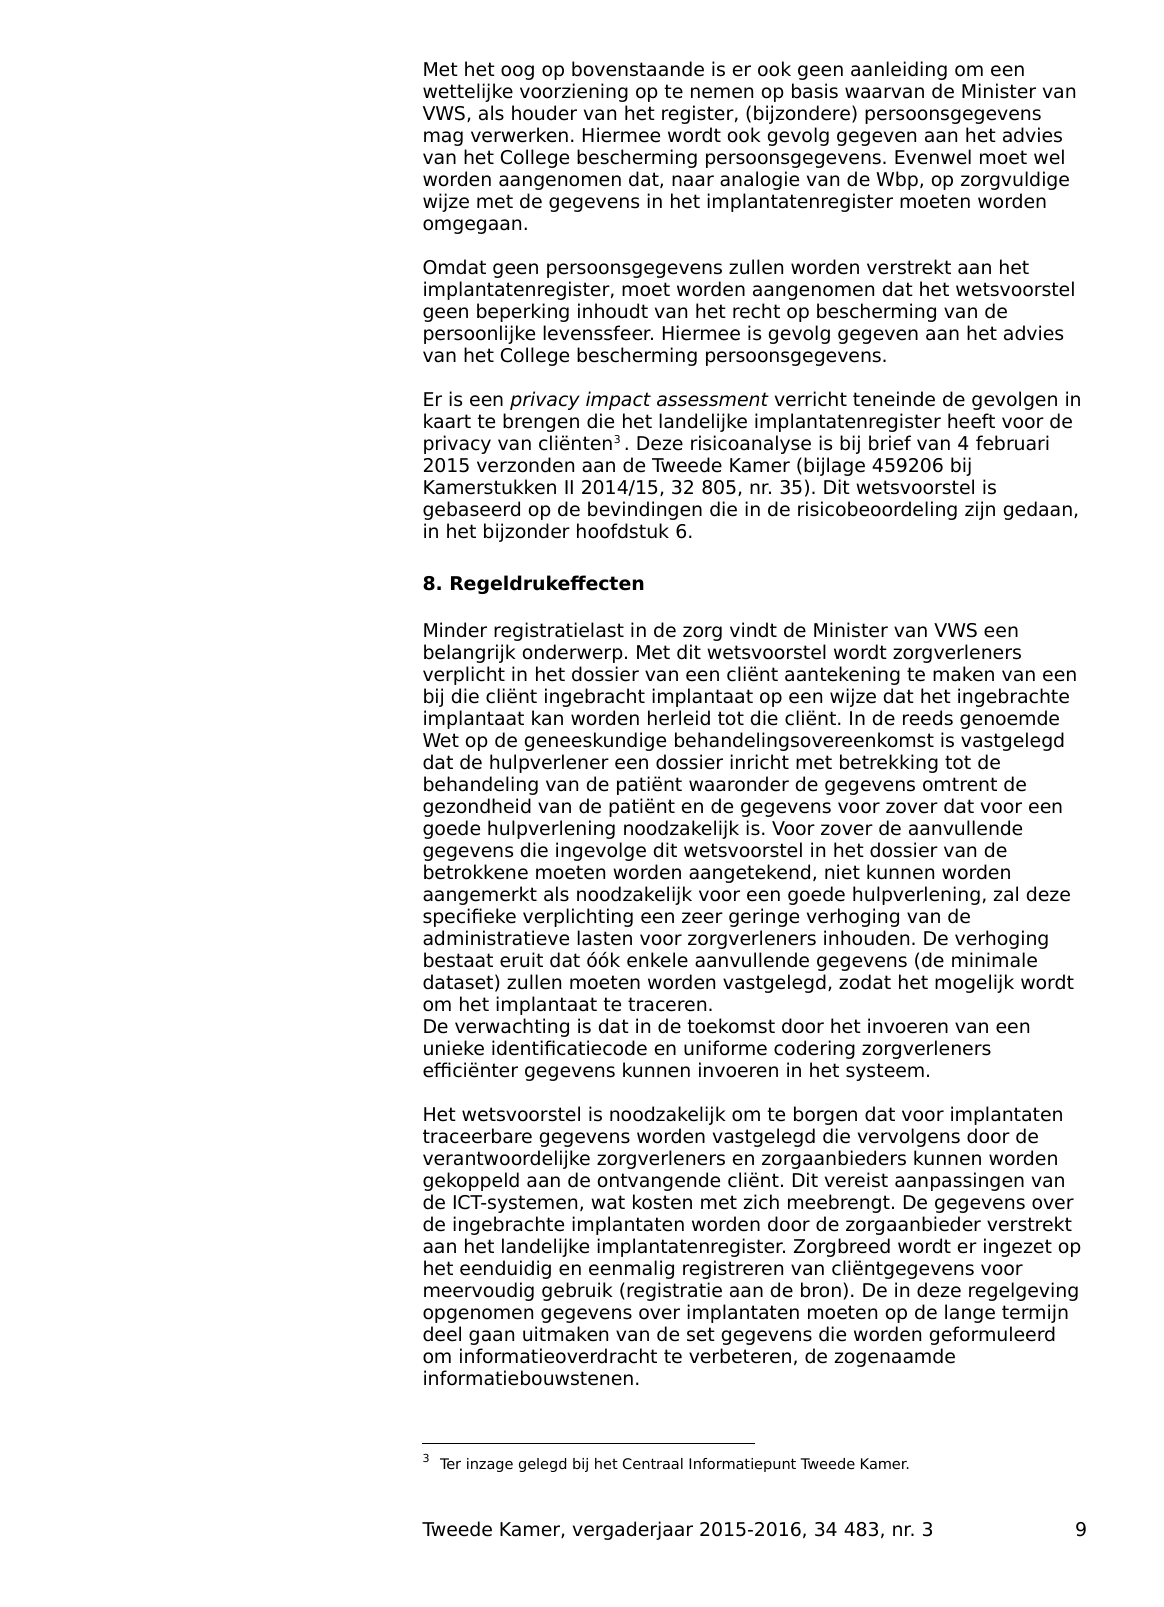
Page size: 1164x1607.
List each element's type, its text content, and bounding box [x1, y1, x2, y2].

text Er is een privacy impact assessment verricht teneinde de gevolgen in kaart te brengen die het landelijke implantatenregister heeft voor de privacy van cliënten. Deze risicoanalyse is bij brief van 4 februari 2015 verzonden aan de Tweede Kamer (bijlage 459206 bij Kamerstukken II 2014/15, 32 805, nr. 35). Dit wetsvoorstel is gebaseerd op de bevindingen die in de risicobeoordeling zijn gedaan, in het bijzonder hoofdstuk 6. [422, 389, 1087, 543]
text Ter inzage gelegd bij het Centraal Informatiepunt Tweede Kamer. [422, 1452, 1087, 1474]
text De verwachting is dat in de toekomst door het invoeren van een unieke identificatiecode en uniforme codering zorgverleners efficiënter gegevens kunnen invoeren in het systeem. [422, 1016, 1087, 1082]
subtitle 8. Regeldrukeffecten [422, 573, 1087, 595]
text Omdat geen persoonsgegevens zullen worden verstrekt aan het implantatenregister, moet worden aangenomen dat het wetsvoorstel geen beperking inhoudt van het recht op bescherming van de persoonlijke levenssfeer. Hiermee is gevolg gegeven aan het advies van het College bescherming persoonsgegevens. [422, 257, 1087, 367]
text Minder registratielast in de zorg vindt de Minister van VWS een belangrijk onderwerp. Met dit wetsvoorstel wordt zorgverleners verplicht in het dossier van een cliënt aantekening te maken van een bij die cliënt ingebracht implantaat op een wijze dat het ingebrachte implantaat kan worden herleid tot die cliënt. In de reeds genoemde Wet op de geneeskundige behandelingsovereenkomst is vastgelegd dat de hulpverlener een dossier inricht met betrekking tot de behandeling van de patiënt waaronder de gegevens omtrent de gezondheid van de patiënt en de gegevens voor zover dat voor een goede hulpverlening noodzakelijk is. Voor zover de aanvullende gegevens die ingevolge dit wetsvoorstel in het dossier van de betrokkene moeten worden aangetekend, niet kunnen worden aangemerkt als noodzakelijk voor een goede hulpverlening, zal deze specifieke verplichting een zeer geringe verhoging van de administratieve lasten voor zorgverleners inhouden. De verhoging bestaat eruit dat óók enkele aanvullende gegevens (de minimale dataset) zullen moeten worden vastgelegd, zodat het mogelijk wordt om het implantaat te traceren. [422, 620, 1087, 1016]
text Met het oog op bovenstaande is er ook geen aanleiding om een wettelijke voorziening op te nemen op basis waarvan de Minister van VWS, als houder van het register, (bijzondere) persoonsgegevens mag verwerken. Hiermee wordt ook gevolg gegeven aan het advies van het College bescherming persoonsgegevens. Evenwel moet wel worden aangenomen dat, naar analogie van de Wbp, op zorgvuldige wijze met de gegevens in het implantatenregister moeten worden omgegaan. [422, 59, 1087, 235]
text Het wetsvoorstel is noodzakelijk om te borgen dat voor implantaten traceerbare gegevens worden vastgelegd die vervolgens door de verantwoordelijke zorgverleners en zorgaanbieders kunnen worden gekoppeld aan de ontvangende cliënt. Dit vereist aanpassingen van de ICT-systemen, wat kosten met zich meebrengt. De gegevens over de ingebrachte implantaten worden door de zorgaanbieder verstrekt aan het landelijke implantatenregister. Zorgbreed wordt er ingezet op het eenduidig en eenmalig registreren van cliëntgegevens voor meervoudig gebruik (registratie aan de bron). De in deze regelgeving opgenomen gegevens over implantaten moeten op de lange termijn deel gaan uitmaken van de set gegevens die worden geformuleerd om informatieoverdracht te verbeteren, de zogenaamde informatiebouwstenen. [422, 1104, 1087, 1389]
